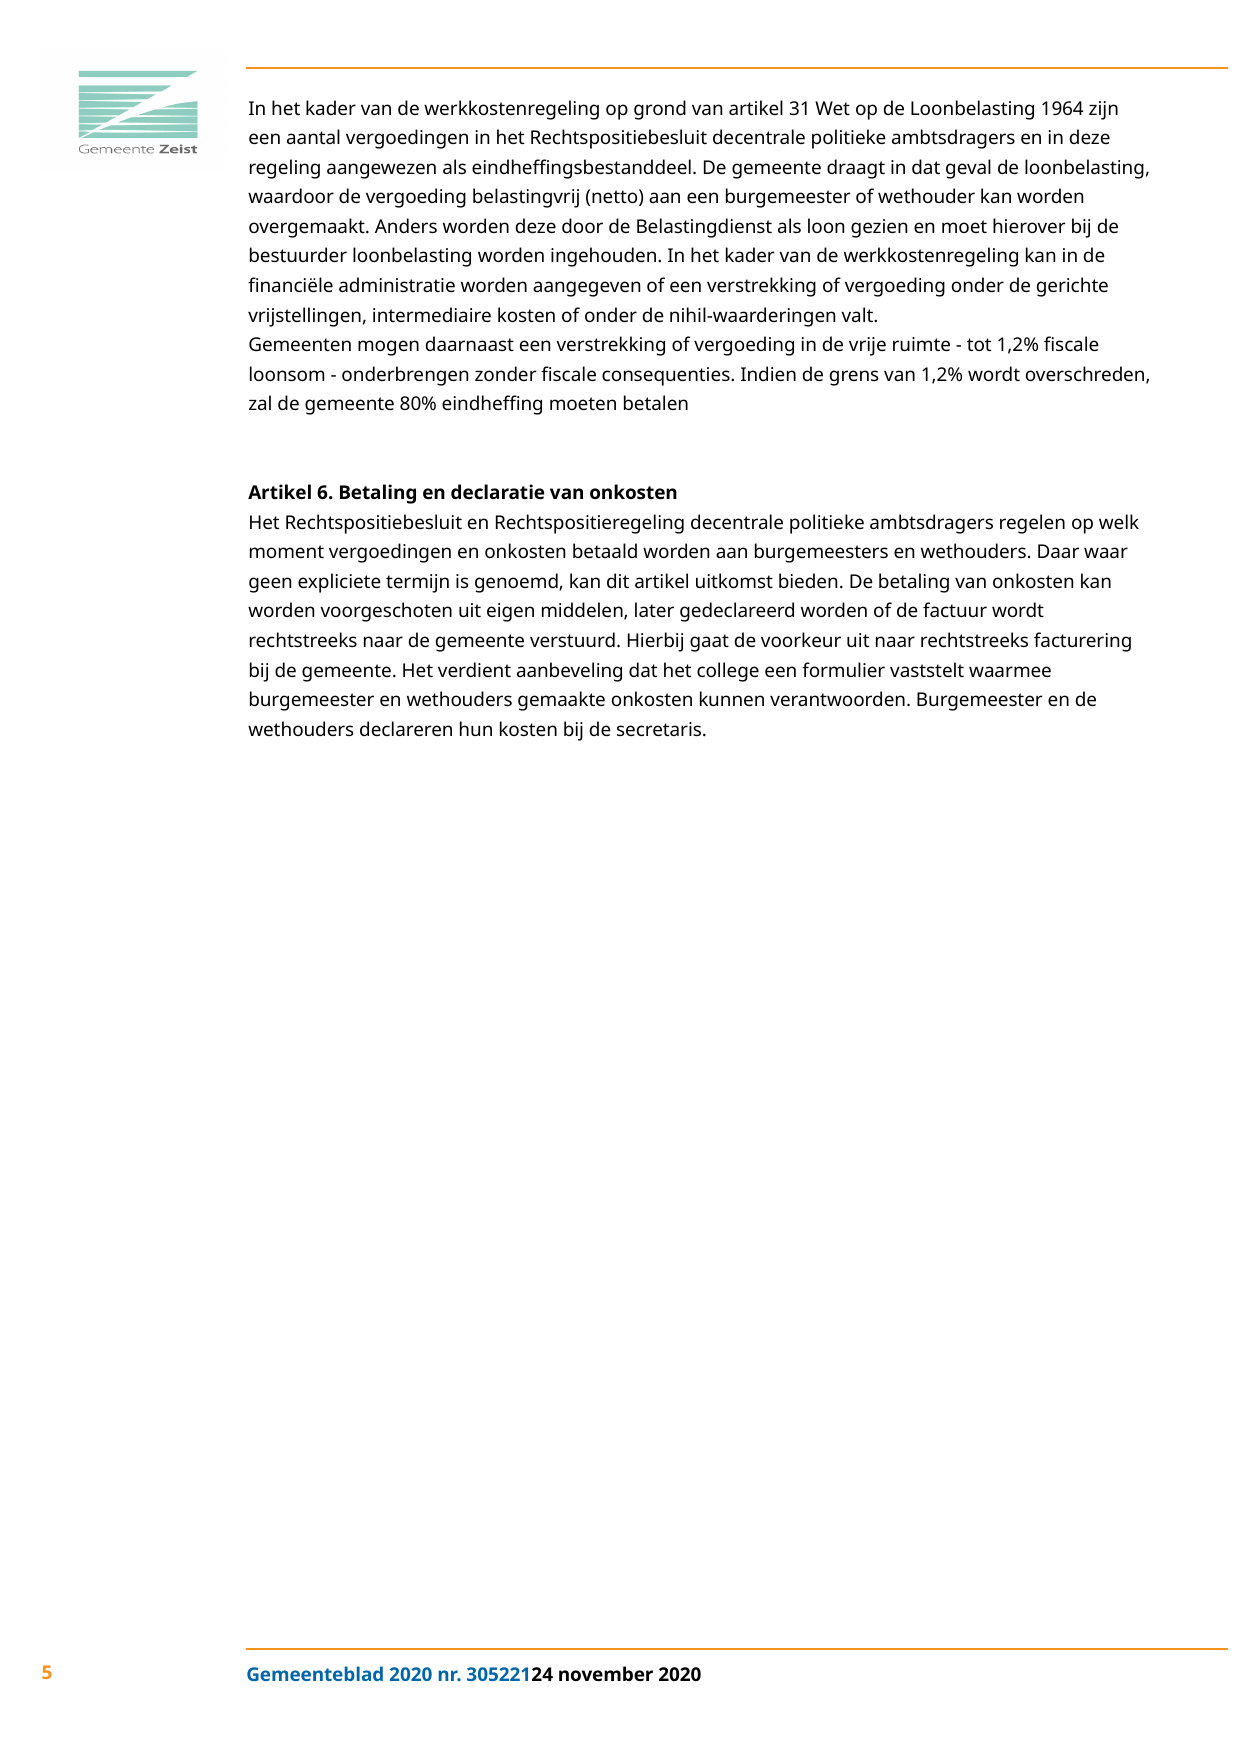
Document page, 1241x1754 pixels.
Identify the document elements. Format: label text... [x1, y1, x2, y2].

text Artikel 6. Betaling en declaratie van onkosten [248, 479, 1152, 505]
text Het Rechtspositiebesluit en Rechtspositieregeling decentrale politieke ambtsdragers regelen op welk moment vergoedingen en onkosten betaald worden aan burgemeesters en wethouders. Daar waar geen expliciete termijn is genoemd, kan dit artikel uitkomst bieden. De betaling van onkosten kan worden voorgeschoten uit eigen middelen, later gedeclareerd worden of de factuur wordt rechtstreeks naar de gemeente verstuurd. Hierbij gaat de voorkeur uit naar rechtstreeks facturering bij de gemeente. Het verdient aanbeveling dat het college een formulier vaststelt waarmee burgemeester en wethouders gemaakte onkosten kunnen verantwoorden. Burgemeester en de wethouders declareren hun kosten bij de secretaris. [248, 509, 1152, 742]
text Gemeenten mogen daarnaast een verstrekking of vergoeding in de vrije ruimte - tot 1,2% fiscale loonsom - onderbrengen zonder fiscale consequenties. Indien de grens van 1,2% wordt overschreden, zal de gemeente 80% eindheffing moeten betalen [248, 331, 1152, 416]
picture [41, 47, 231, 172]
text In het kader van de werkkostenregeling op grond van artikel 31 Wet op de Loonbelasting 1964 zijn een aantal vergoedingen in het Rechtspositiebesluit decentrale politieke ambtsdragers en in deze regeling aangewezen als eindheffingsbestanddeel. De gemeente draagt in dat geval de loonbelasting, waardoor de vergoeding belastingvrij (netto) aan een burgemeester of wethouder kan worden overgemaakt. Anders worden deze door de Belastingdienst als loon gezien en moet hierover bij de bestuurder loonbelasting worden ingehouden. In het kader van de werkkostenregeling kan in de financiële administratie worden aangegeven of een verstrekking of vergoeding onder de gerichte vrijstellingen, intermediaire kosten of onder de nihil-waarderingen valt. [248, 95, 1152, 328]
